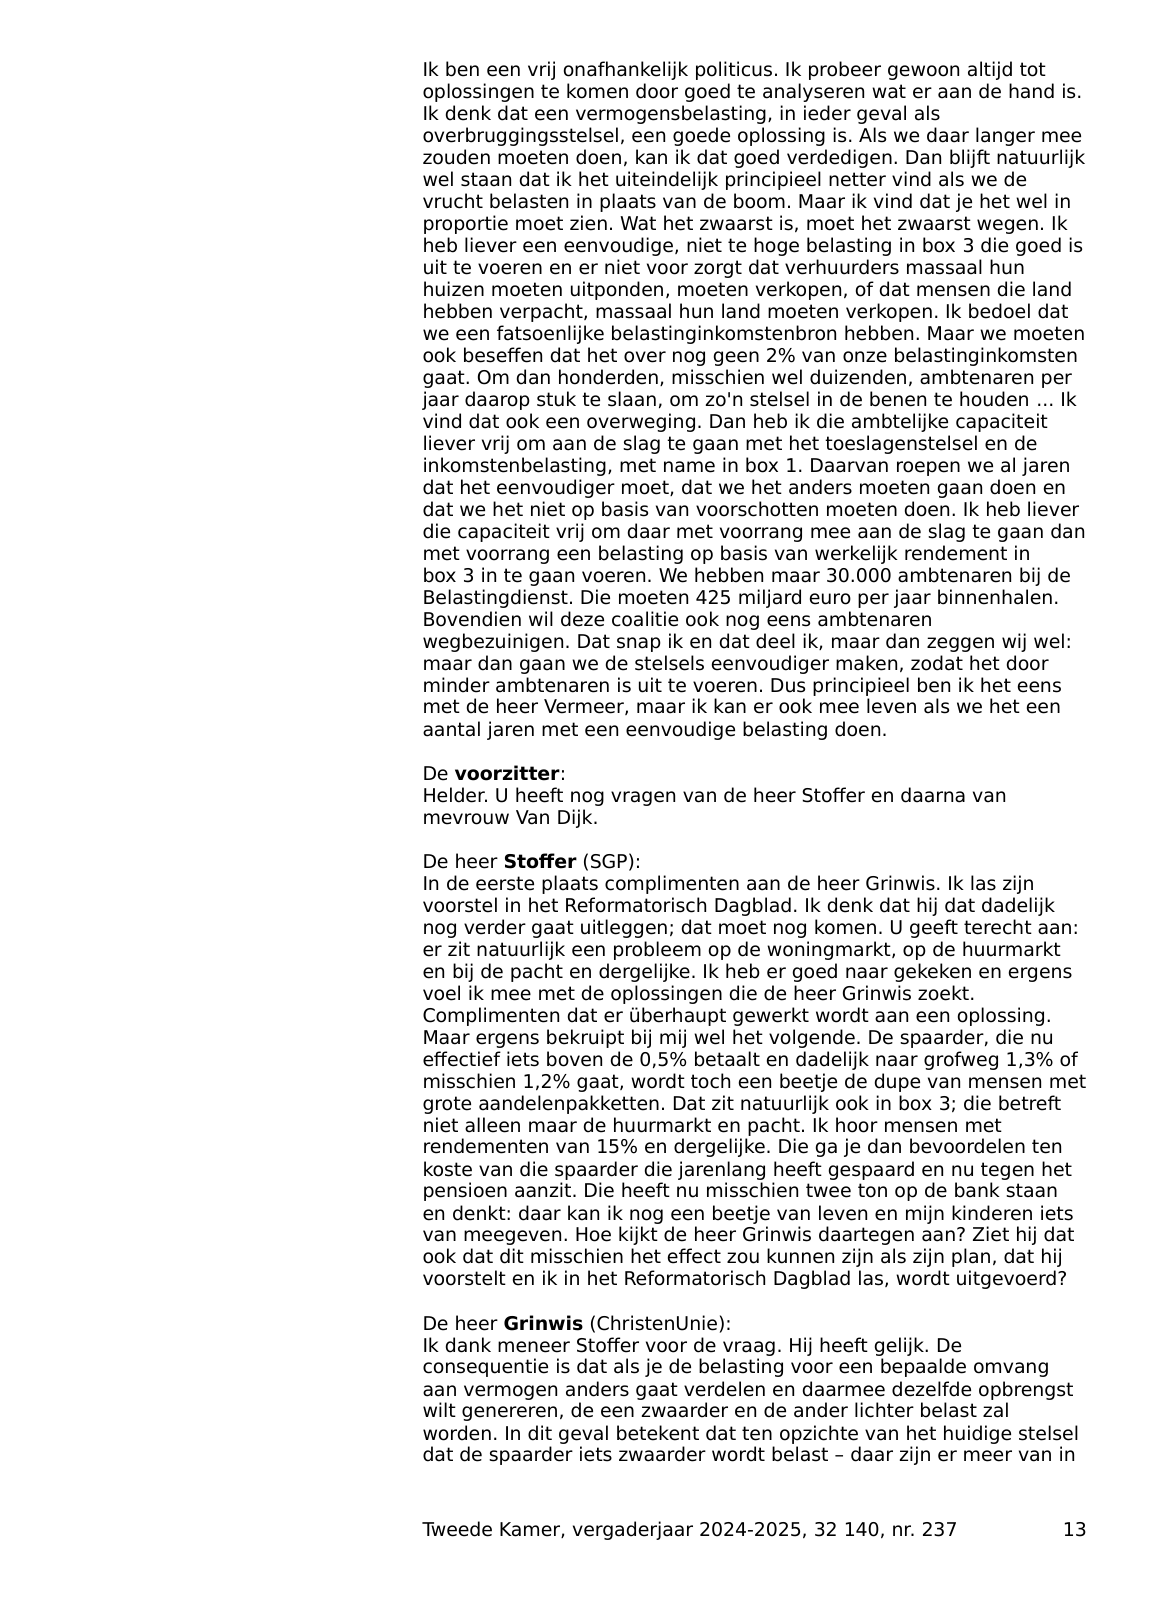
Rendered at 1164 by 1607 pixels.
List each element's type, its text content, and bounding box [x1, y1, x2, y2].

text Ik ben een vrij onafhankelijk politicus. Ik probeer gewoon altijd tot oplossingen te komen door goed te analyseren wat er aan de hand is. Ik denk dat een vermogensbelasting, in ieder geval als overbruggingsstelsel, een goede oplossing is. Als we daar langer mee zouden moeten doen, kan ik dat goed verdedigen. Dan blijft natuurlijk wel staan dat ik het uiteindelijk principieel netter vind als we de vrucht belasten in plaats van de boom. Maar ik vind dat je het wel in proportie moet zien. Wat het zwaarst is, moet het zwaarst wegen. Ik heb liever een eenvoudige, niet te hoge belasting in box 3 die goed is uit te voeren en er niet voor zorgt dat verhuurders massaal hun huizen moeten uitponden, moeten verkopen, of dat mensen die land hebben verpacht, massaal hun land moeten verkopen. Ik bedoel dat we een fatsoenlijke belastinginkomstenbron hebben. Maar we moeten ook beseffen dat het over nog geen 2% van onze belastinginkomsten gaat. Om dan honderden, misschien wel duizenden, ambtenaren per jaar daarop stuk te slaan, om zo'n stelsel in de benen te houden ... Ik vind dat ook een overweging. Dan heb ik die ambtelijke capaciteit liever vrij om aan de slag te gaan met het toeslagenstelsel en de inkomstenbelasting, met name in box 1. Daarvan roepen we al jaren dat het eenvoudiger moet, dat we het anders moeten gaan doen en dat we het niet op basis van voorschotten moeten doen. Ik heb liever die capaciteit vrij om daar met voorrang mee aan de slag te gaan dan met voorrang een belasting op basis van werkelijk rendement in box 3 in te gaan voeren. We hebben maar 30.000 ambtenaren bij de Belastingdienst. Die moeten 425 miljard euro per jaar binnenhalen. Bovendien wil deze coalitie ook nog eens ambtenaren wegbezuinigen. Dat snap ik en dat deel ik, maar dan zeggen wij wel: maar dan gaan we de stelsels eenvoudiger maken, zodat het door minder ambtenaren is uit te voeren. Dus principieel ben ik het eens met de heer Vermeer, maar ik kan er ook mee leven als we het een aantal jaren met een eenvoudige belasting doen. [422, 59, 1087, 740]
text De voorzitter: [422, 763, 1087, 784]
text In de eerste plaats complimenten aan de heer Grinwis. Ik las zijn voorstel in het Reformatorisch Dagblad. Ik denk dat hij dat dadelijk nog verder gaat uitleggen; dat moet nog komen. U geeft terecht aan: er zit natuurlijk een probleem op de woningmarkt, op de huurmarkt en bij de pacht en dergelijke. Ik heb er goed naar gekeken en ergens voel ik mee met de oplossingen die de heer Grinwis zoekt. Complimenten dat er überhaupt gewerkt wordt aan een oplossing. Maar ergens bekruipt bij mij wel het volgende. De spaarder, die nu effectief iets boven de 0,5% betaalt en dadelijk naar grofweg 1,3% of misschien 1,2% gaat, wordt toch een beetje de dupe van mensen met grote aandelenpakketten. Dat zit natuurlijk ook in box 3; die betreft niet alleen maar de huurmarkt en pacht. Ik hoor mensen met rendementen van 15% en dergelijke. Die ga je dan bevoordelen ten koste van die spaarder die jarenlang heeft gespaard en nu tegen het pensioen aanzit. Die heeft nu misschien twee ton op de bank staan en denkt: daar kan ik nog een beetje van leven en mijn kinderen iets van meegeven. Hoe kijkt de heer Grinwis daartegen aan? Ziet hij dat ook dat dit misschien het effect zou kunnen zijn als zijn plan, dat hij voorstelt en ik in het Reformatorisch Dagblad las, wordt uitgevoerd? [422, 873, 1087, 1290]
text Helder. U heeft nog vragen van de heer Stoffer en daarna van mevrouw Van Dijk. [422, 784, 1087, 828]
text De heer Grinwis (ChristenUnie): [422, 1312, 1087, 1334]
text Ik dank meneer Stoffer voor de vraag. Hij heeft gelijk. De consequentie is dat als je de belasting voor een bepaalde omvang aan vermogen anders gaat verdelen en daarmee dezelfde opbrengst wilt genereren, de een zwaarder en de ander lichter belast zal worden. In dit geval betekent dat ten opzichte van het huidige stelsel dat de spaarder iets zwaarder wordt belast – daar zijn er meer van in [422, 1334, 1087, 1466]
text De heer Stoffer (SGP): [422, 851, 1087, 873]
